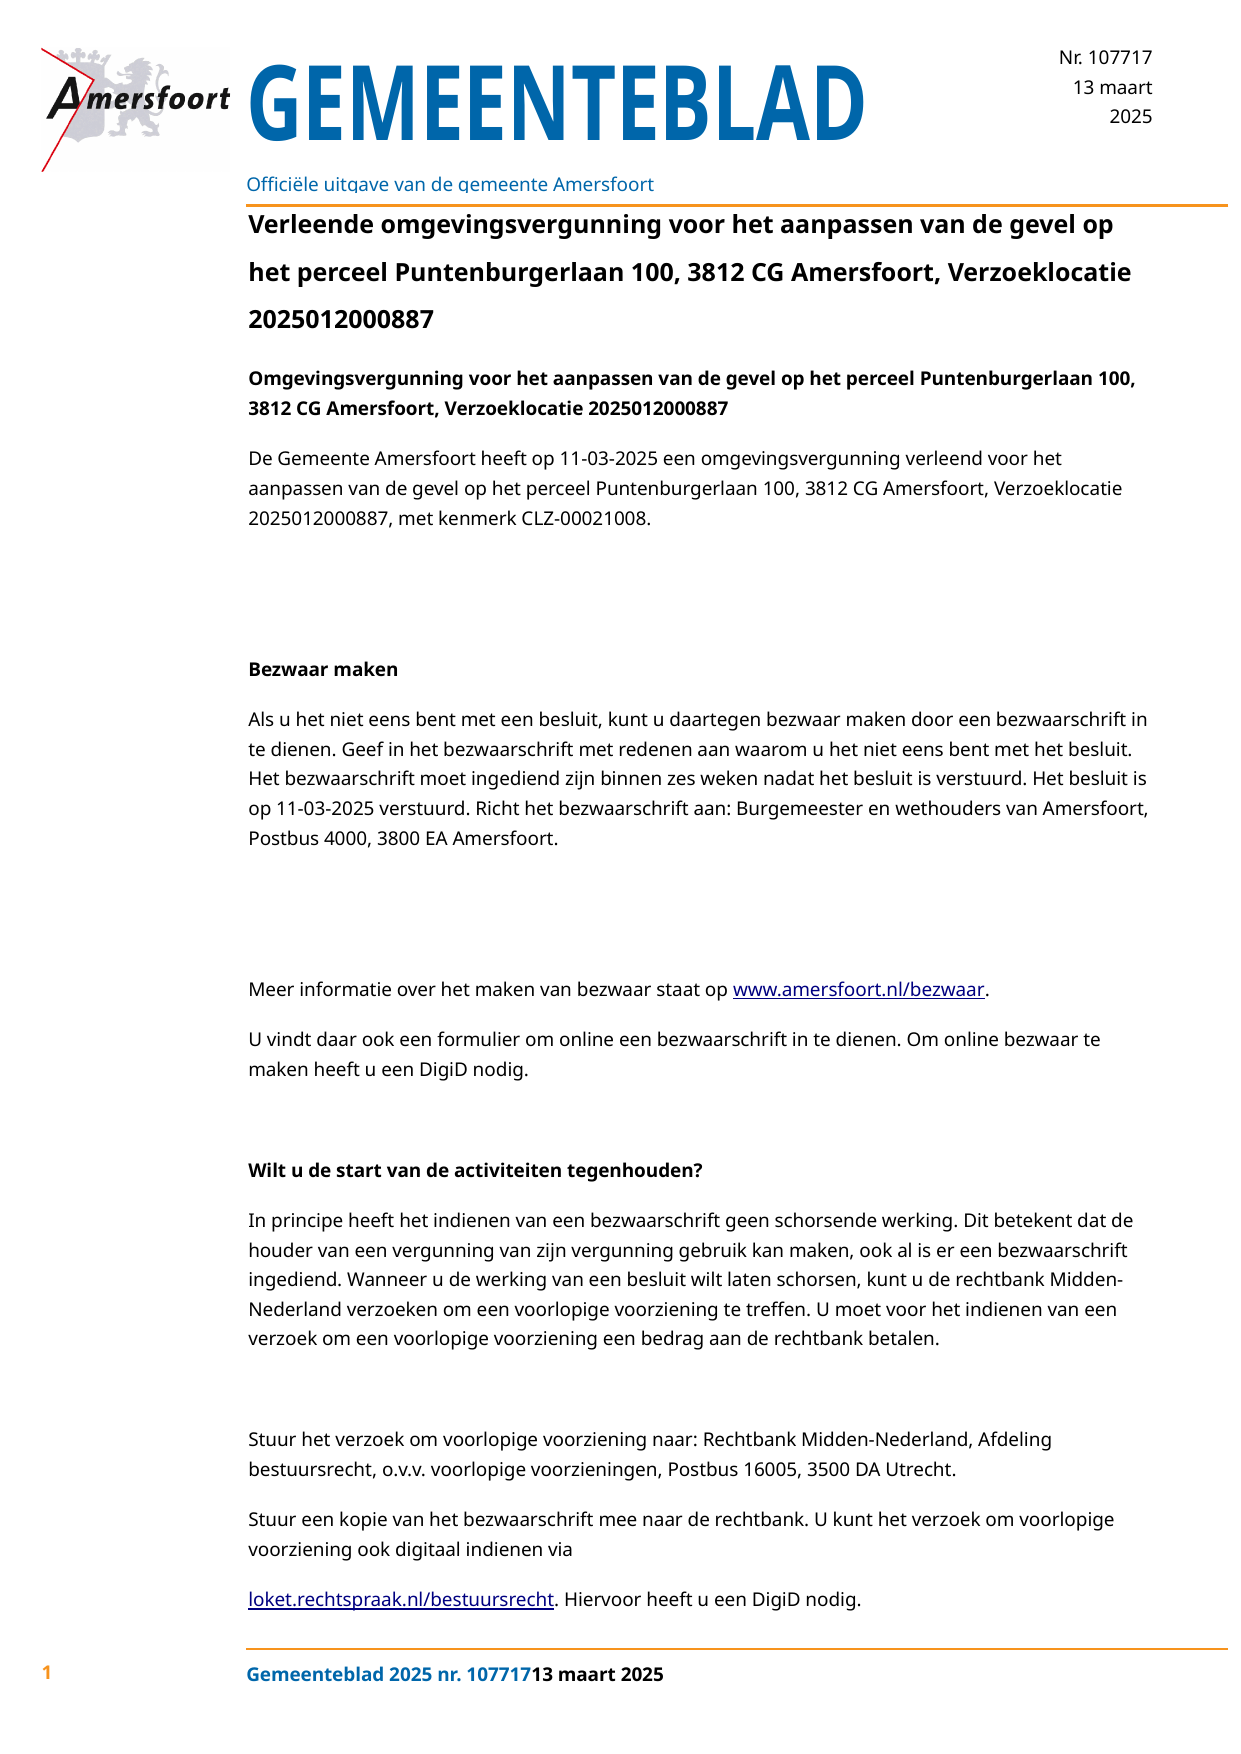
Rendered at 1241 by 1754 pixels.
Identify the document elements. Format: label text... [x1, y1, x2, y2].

text Wilt u de start van de activiteiten tegenhouden? [248, 1157, 1152, 1182]
text Meer informatie over het maken van bezwaar staat op www.amersfoort.nl/bezwaar. [248, 976, 1152, 1002]
text Als u het niet eens bent met een besluit, kunt u daartegen bezwaar maken door een bezwaarschrift in te dienen. Geef in het bezwaarschrift met redenen aan waarom u het niet eens bent met het besluit. Het bezwaarschrift moet ingediend zijn binnen zes weken nadat het besluit is verstuurd. Het besluit is op 11-03-2025 verstuurd. Richt het bezwaarschrift aan: Burgemeester en wethouders van Amersfoort, Postbus 4000, 3800 EA Amersfoort. [248, 706, 1152, 850]
picture [41, 47, 231, 172]
text loket.rechtspraak.nl/bestuursrecht. Hiervoor heeft u een DigiD nodig. [248, 1586, 1152, 1612]
text Verleende omgevingsvergunning voor het aanpassen van de gevel op het perceel Puntenburgerlaan 100, 3812 CG Amersfoort, Verzoeklocatie 2025012000887 [248, 207, 1152, 336]
text Bezwaar maken [248, 656, 1152, 682]
text Stuur een kopie van het bezwaarschrift mee naar de rechtbank. U kunt het verzoek om voorlopige voorziening ook digitaal indienen via [248, 1506, 1152, 1562]
text De Gemeente Amersfoort heeft op 11-03-2025 een omgevingsvergunning verleend voor het aanpassen van de gevel op het perceel Puntenburgerlaan 100, 3812 CG Amersfoort, Verzoeklocatie 2025012000887, met kenmerk CLZ-00021008. [248, 446, 1152, 530]
text Omgevingsvergunning voor het aanpassen van de gevel op het perceel Puntenburgerlaan 100, 3812 CG Amersfoort, Verzoeklocatie 2025012000887 [248, 366, 1152, 421]
text U vindt daar ook een formulier om online een bezwaarschrift in te dienen. Om online bezwaar te maken heeft u een DigiD nodig. [248, 1026, 1152, 1082]
text In principe heeft het indienen van een bezwaarschrift geen schorsende werking. Dit betekent dat de houder van een vergunning van zijn vergunning gebruik kan maken, ook al is er een bezwaarschrift ingediend. Wanneer u de werking van een besluit wilt laten schorsen, kunt u de rechtbank Midden-Nederland verzoeken om een voorlopige voorziening te treffen. U moet voor het indienen van een verzoek om een voorlopige voorziening een bedrag aan de rechtbank betalen. [248, 1207, 1152, 1351]
text Stuur het verzoek om voorlopige voorziening naar: Rechtbank Midden-Nederland, Afdeling bestuursrecht, o.v.v. voorlopige voorzieningen, Postbus 16005, 3500 DA Utrecht. [248, 1426, 1152, 1482]
